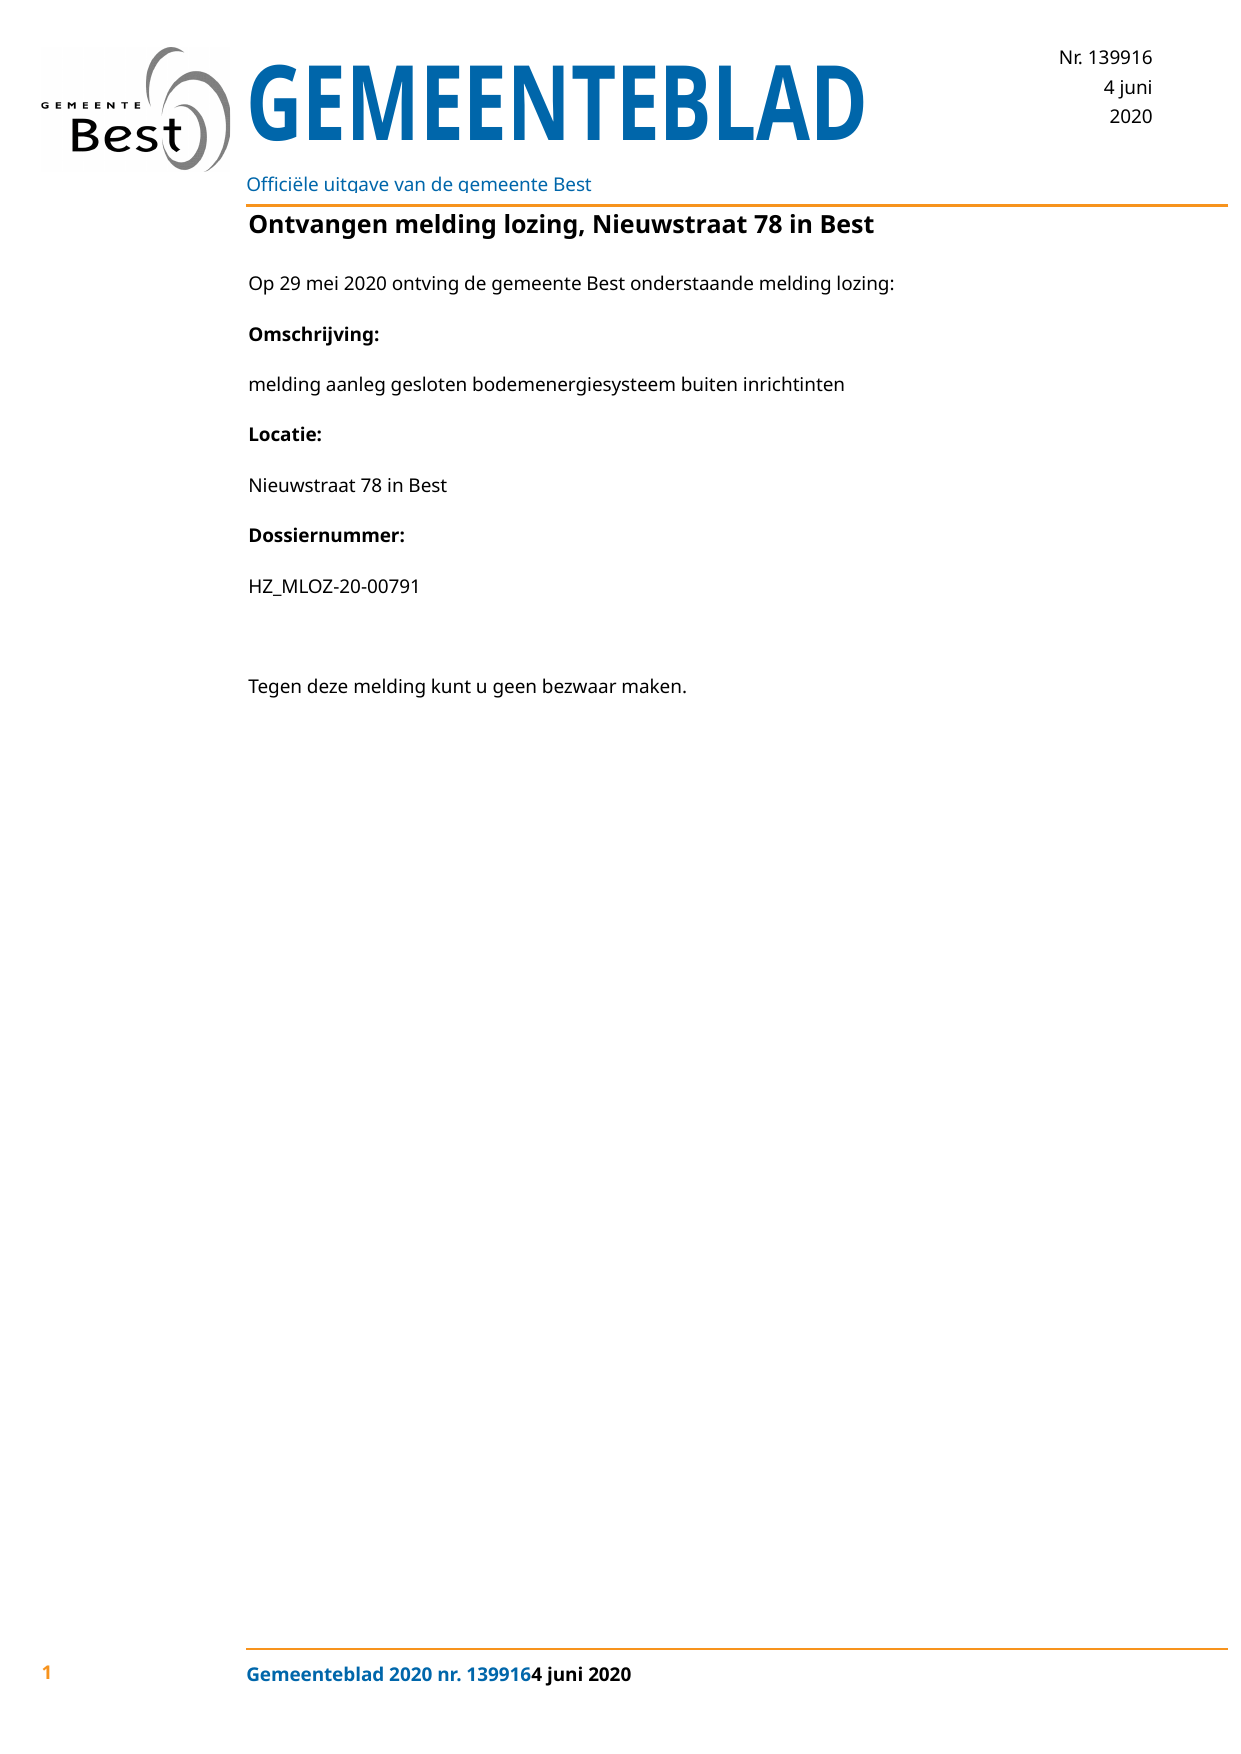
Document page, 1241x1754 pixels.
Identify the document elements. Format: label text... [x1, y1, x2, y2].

text HZ_MLOZ-20-00791 [248, 573, 1152, 598]
text melding aanleg gesloten bodemenergiesysteem buiten inrichtinten [248, 371, 1152, 397]
text Omschrijving: [248, 321, 1152, 346]
text Locatie: [248, 422, 1152, 447]
text Ontvangen melding lozing, Nieuwstraat 78 in Best [248, 207, 1152, 241]
text Dossiernummer: [248, 522, 1152, 548]
text Nieuwstraat 78 in Best [248, 472, 1152, 498]
picture [41, 47, 231, 172]
text Op 29 mei 2020 ontving de gemeente Best onderstaande melding lozing: [248, 270, 1152, 296]
text Tegen deze melding kunt u geen bezwaar maken. [248, 674, 1152, 699]
